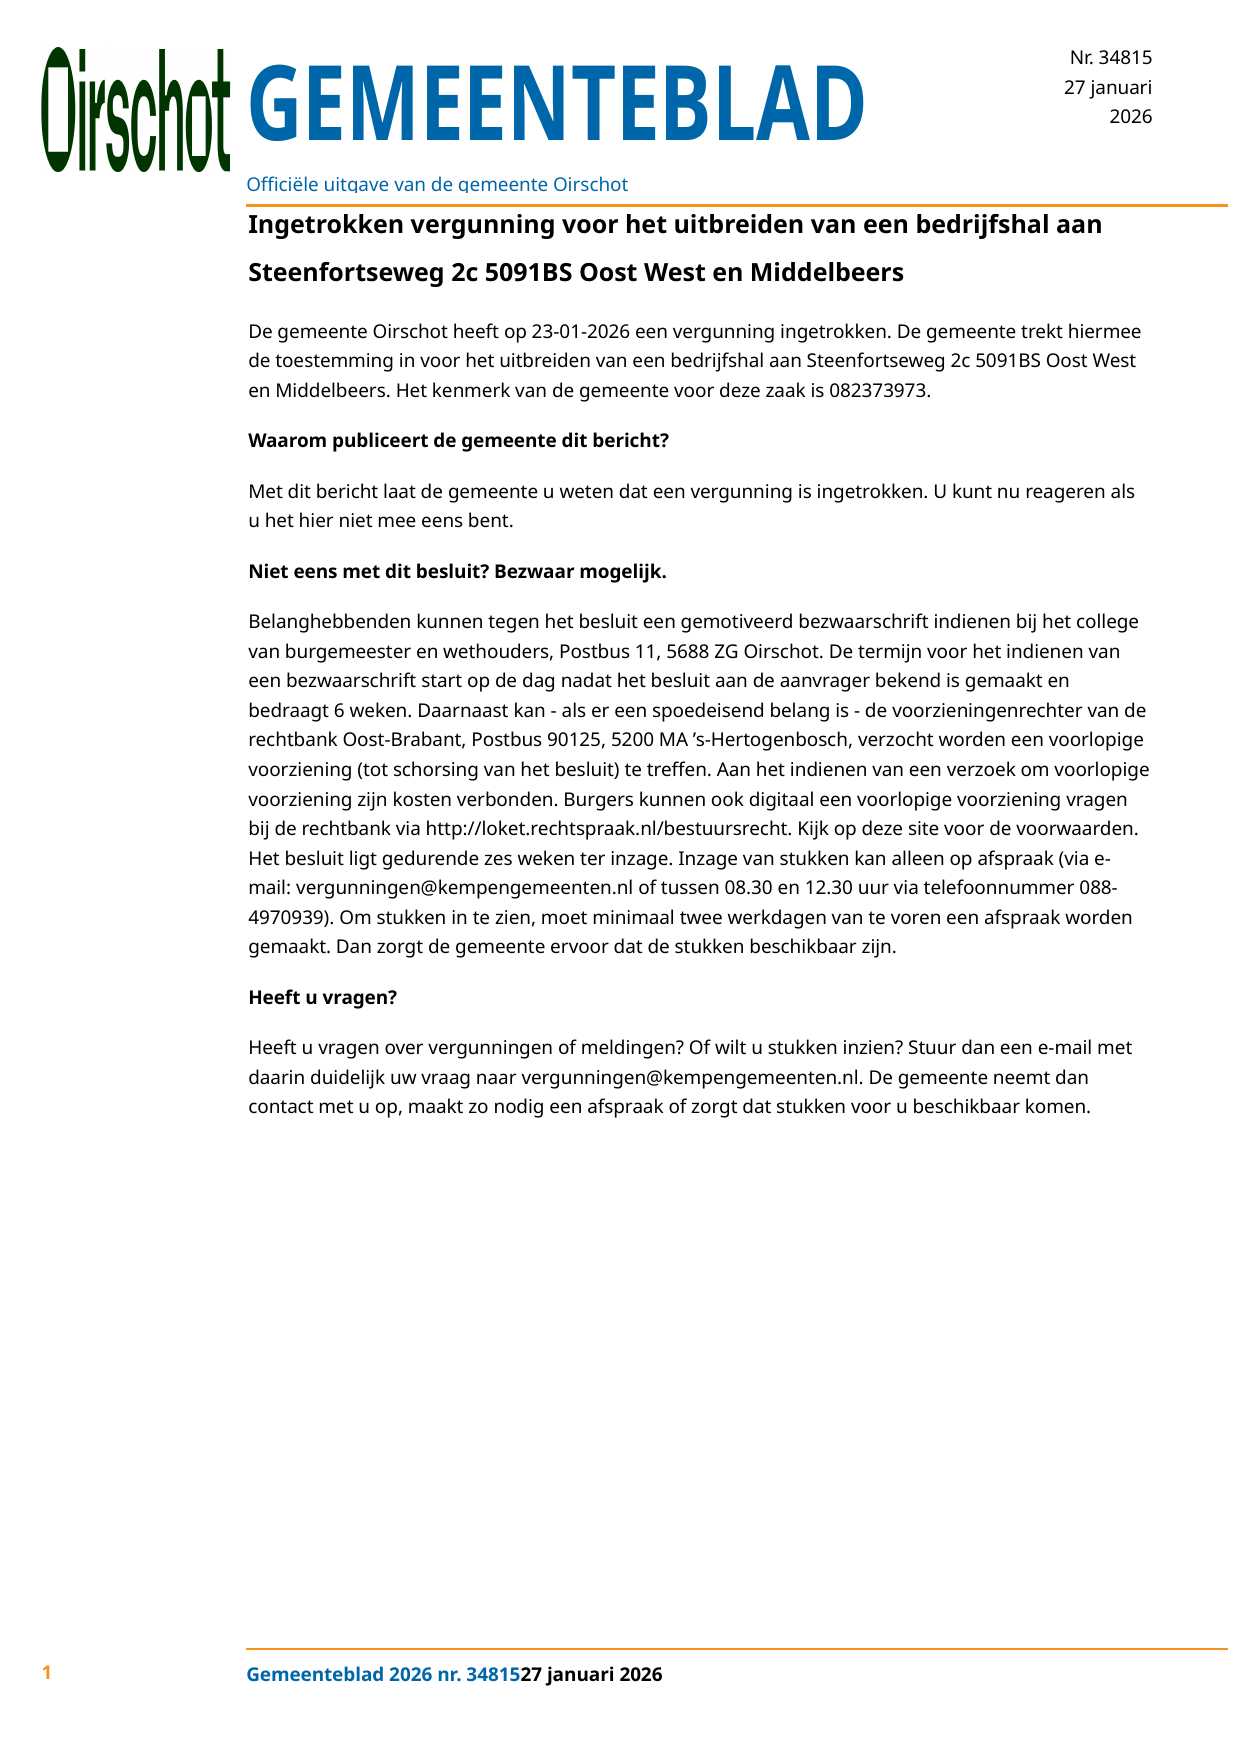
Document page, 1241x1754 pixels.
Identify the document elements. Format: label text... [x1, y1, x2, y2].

text Heeft u vragen? [248, 984, 1152, 1010]
picture [41, 47, 231, 172]
text De gemeente Oirschot heeft op 23-01-2026 een vergunning ingetrokken. De gemeente trekt hiermee de toestemming in voor het uitbreiden van een bedrijfshal aan Steenfortseweg 2c 5091BS Oost West en Middelbeers. Het kenmerk van de gemeente voor deze zaak is 082373973. [248, 318, 1152, 403]
text Waarom publiceert de gemeente dit bericht? [248, 427, 1152, 453]
text Heeft u vragen over vergunningen of meldingen? Of wilt u stukken inzien? Stuur dan een e-mail met daarin duidelijk uw vraag naar vergunningen@kempengemeenten.nl. De gemeente neemt dan contact met u op, maakt zo nodig een afspraak of zorgt dat stukken voor u beschikbaar komen. [248, 1034, 1152, 1119]
text Met dit bericht laat de gemeente u weten dat een vergunning is ingetrokken. U kunt nu reageren als u het hier niet mee eens bent. [248, 478, 1152, 533]
text Ingetrokken vergunning voor het uitbreiden van een bedrijfshal aan Steenfortseweg 2c 5091BS Oost West en Middelbeers [248, 207, 1152, 288]
text Belanghebbenden kunnen tegen het besluit een gemotiveerd bezwaarschrift indienen bij het college van burgemeester en wethouders, Postbus 11, 5688 ZG Oirschot. De termijn voor het indienen van een bezwaarschrift start op de dag nadat het besluit aan de aanvrager bekend is gemaakt en bedraagt 6 weken. Daarnaast kan - als er een spoedeisend belang is - de voorzieningenrechter van de rechtbank Oost-Brabant, Postbus 90125, 5200 MA ’s-Hertogenbosch, verzocht worden een voorlopige voorziening (tot schorsing van het besluit) te treffen. Aan het indienen van een verzoek om voorlopige voorziening zijn kosten verbonden. Burgers kunnen ook digitaal een voorlopige voorziening vragen bij de rechtbank via http://loket.rechtspraak.nl/bestuursrecht. Kijk op deze site voor de voorwaarden. Het besluit ligt gedurende zes weken ter inzage. Inzage van stukken kan alleen op afspraak (via e-mail: vergunningen@kempengemeenten.nl of tussen 08.30 en 12.30 uur via telefoonnummer 088-4970939). Om stukken in te zien, moet minimaal twee werkdagen van te voren een afspraak worden gemaakt. Dan zorgt de gemeente ervoor dat de stukken beschikbaar zijn. [248, 608, 1152, 959]
text Niet eens met dit besluit? Bezwaar mogelijk. [248, 558, 1152, 584]
